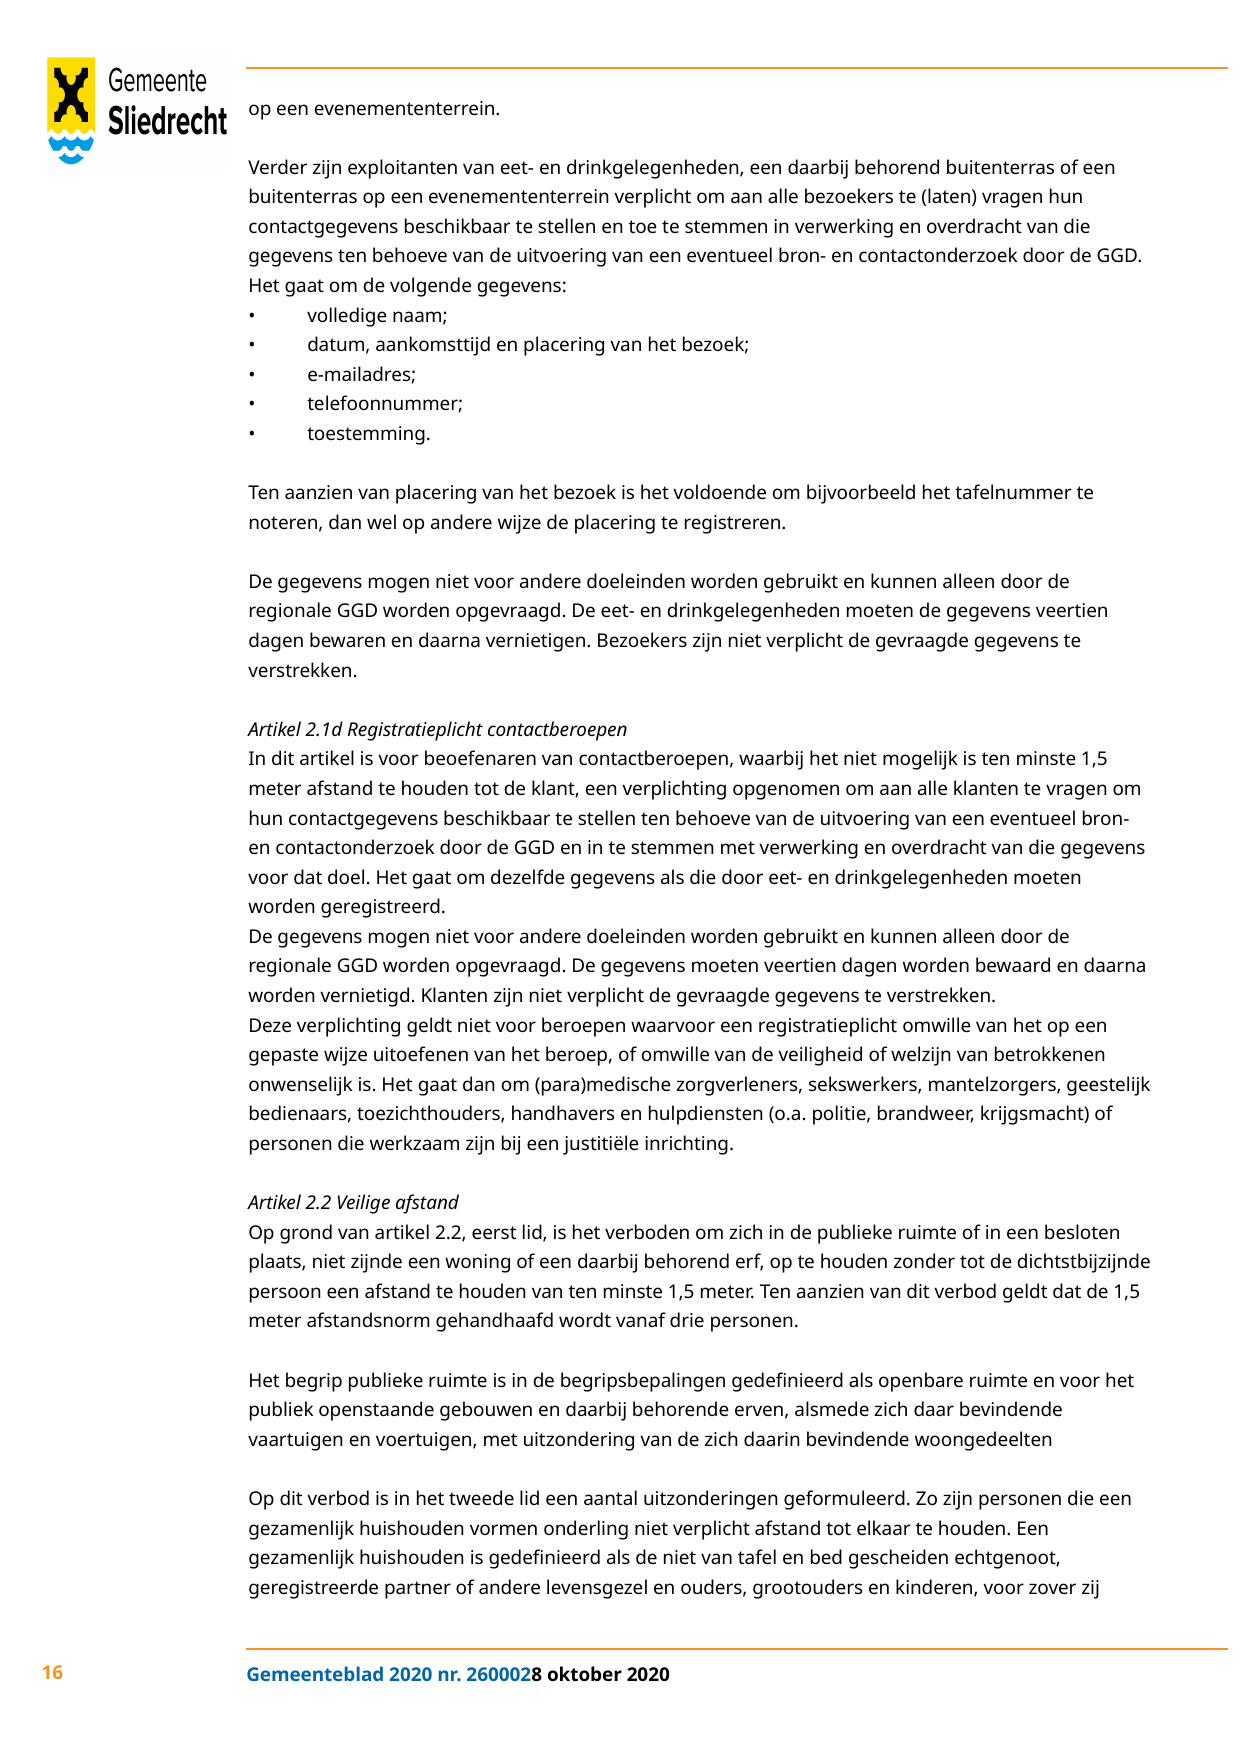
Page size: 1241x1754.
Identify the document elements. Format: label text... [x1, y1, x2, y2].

list e-mailadres; [248, 361, 1152, 387]
list toestemming. [248, 420, 1152, 446]
text Artikel 2.1d Registratieplicht contactberoepen [248, 716, 1152, 742]
text Artikel 2.2 Veilige afstand [248, 1189, 1152, 1215]
text Op grond van artikel 2.2, eerst lid, is het verboden om zich in de publieke ruimte of in een besloten plaats, niet zijnde een woning of een daarbij behorend erf, op te houden zonder tot de dichtstbijzijnde persoon een afstand te houden van ten minste 1,5 meter. Ten aanzien van dit verbod geldt dat de 1,5 meter afstandsnorm gehandhaafd wordt vanaf drie personen. [248, 1219, 1152, 1333]
text op een evenemententerrein. [248, 95, 1152, 121]
text De gegevens mogen niet voor andere doeleinden worden gebruikt en kunnen alleen door de regionale GGD worden opgevraagd. De gegevens moeten veertien dagen worden bewaard en daarna worden vernietigd. Klanten zijn niet verplicht de gevraagde gegevens te verstrekken. [248, 923, 1152, 1008]
text Deze verplichting geldt niet voor beroepen waarvoor een registratieplicht omwille van het op een gepaste wijze uitoefenen van het beroep, of omwille van de veiligheid of welzijn van betrokkenen onwenselijk is. Het gaat dan om (para)medische zorgverleners, sekswerkers, mantelzorgers, geestelijk bedienaars, toezichthouders, handhavers en hulpdiensten (o.a. politie, brandweer, krijgsmacht) of personen die werkzaam zijn bij een justitiële inrichting. [248, 1012, 1152, 1156]
text Op dit verbod is in het tweede lid een aantal uitzonderingen geformuleerd. Zo zijn personen die een gezamenlijk huishouden vormen onderling niet verplicht afstand tot elkaar te houden. Een gezamenlijk huishouden is gedefinieerd als de niet van tafel en bed gescheiden echtgenoot, geregistreerde partner of andere levensgezel en ouders, grootouders en kinderen, voor zover zij [248, 1485, 1152, 1600]
list volledige naam; [248, 302, 1152, 328]
text Ten aanzien van placering van het bezoek is het voldoende om bijvoorbeeld het tafelnummer te noteren, dan wel op andere wijze de placering te registreren. [248, 479, 1152, 535]
list telefoonnummer; [248, 391, 1152, 416]
list datum, aankomsttijd en placering van het bezoek; [248, 331, 1152, 357]
text In dit artikel is voor beoefenaren van contactberoepen, waarbij het niet mogelijk is ten minste 1,5 meter afstand te houden tot de klant, een verplichting opgenomen om aan alle klanten te vragen om hun contactgegevens beschikbaar te stellen ten behoeve van de uitvoering van een eventueel bron- en contactonderzoek door de GGD en in te stemmen met verwerking en overdracht van die gegevens voor dat doel. Het gaat om dezelfde gegevens als die door eet- en drinkgelegenheden moeten worden geregistreerd. [248, 746, 1152, 919]
picture [41, 47, 231, 172]
text De gegevens mogen niet voor andere doeleinden worden gebruikt en kunnen alleen door de regionale GGD worden opgevraagd. De eet- en drinkgelegenheden moeten de gegevens veertien dagen bewaren en daarna vernietigen. Bezoekers zijn niet verplicht de gevraagde gegevens te verstrekken. [248, 568, 1152, 683]
text Verder zijn exploitanten van eet- en drinkgelegenheden, een daarbij behorend buitenterras of een buitenterras op een evenemententerrein verplicht om aan alle bezoekers te (laten) vragen hun contactgegevens beschikbaar te stellen en toe te stemmen in verwerking en overdracht van die gegevens ten behoeve van de uitvoering van een eventueel bron- en contactonderzoek door de GGD. Het gaat om de volgende gegevens: [248, 154, 1152, 298]
text Het begrip publieke ruimte is in de begripsbepalingen gedefinieerd als openbare ruimte en voor het publiek openstaande gebouwen en daarbij behorende erven, alsmede zich daar bevindende vaartuigen en voertuigen, met uitzondering van de zich daarin bevindende woongedeelten [248, 1367, 1152, 1452]
